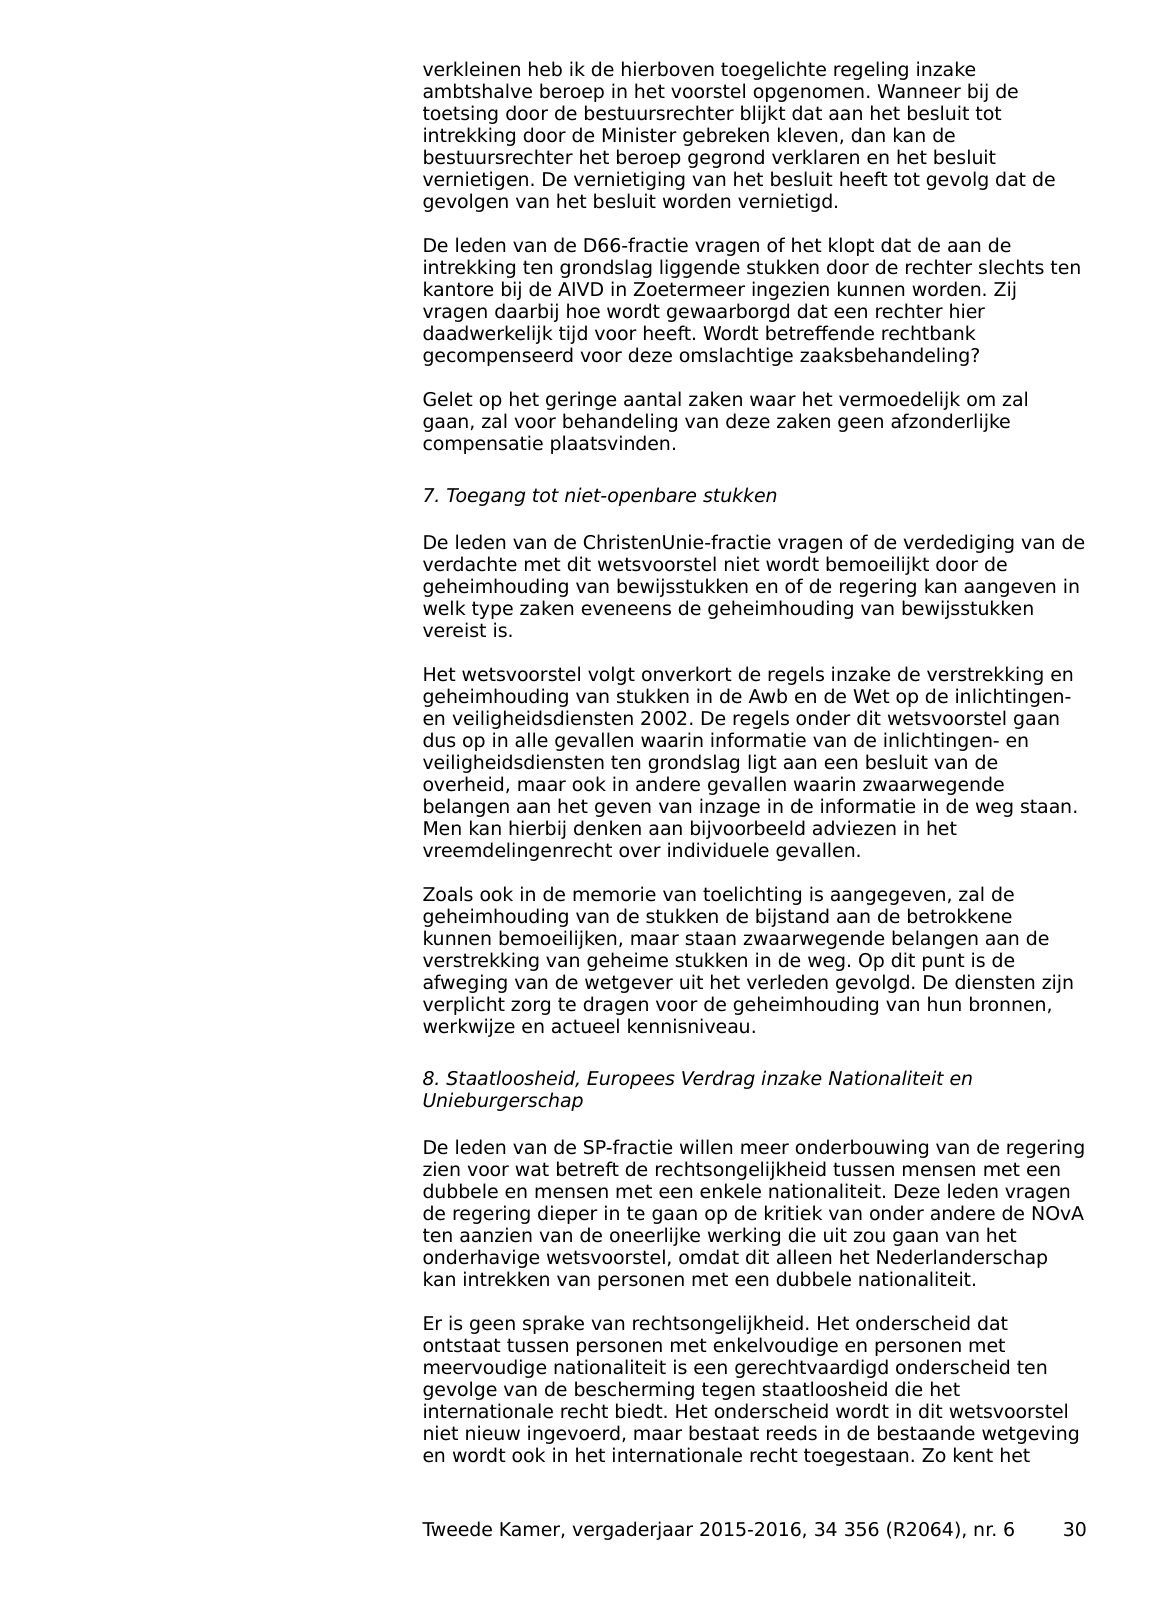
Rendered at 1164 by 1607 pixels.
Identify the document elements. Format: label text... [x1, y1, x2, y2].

subtitle 8. Staatloosheid, Europees Verdrag inzake Nationaliteit en Unieburgerschap [422, 1068, 1087, 1112]
text De leden van de SP-fractie willen meer onderbouwing van de regering zien voor wat betreft de rechtsongelijkheid tussen mensen met een dubbele en mensen met een enkele nationaliteit. Deze leden vragen de regering dieper in te gaan op de kritiek van onder andere de NOvA ten aanzien van de oneerlijke werking die uit zou gaan van het onderhavige wetsvoorstel, omdat dit alleen het Nederlanderschap kan intrekken van personen met een dubbele nationaliteit. [422, 1137, 1087, 1291]
text Het wetsvoorstel volgt onverkort de regels inzake de verstrekking en geheimhouding van stukken in de Awb en de Wet op de inlichtingen- en veiligheidsdiensten 2002. De regels onder dit wetsvoorstel gaan dus op in alle gevallen waarin informatie van de inlichtingen- en veiligheidsdiensten ten grondslag ligt aan een besluit van de overheid, maar ook in andere gevallen waarin zwaarwegende belangen aan het geven van inzage in de informatie in de weg staan. Men kan hierbij denken aan bijvoorbeeld adviezen in het vreemdelingenrecht over individuele gevallen. [422, 664, 1087, 862]
text verkleinen heb ik de hierboven toegelichte regeling inzake ambtshalve beroep in het voorstel opgenomen. Wanneer bij de toetsing door de bestuursrechter blijkt dat aan het besluit tot intrekking door de Minister gebreken kleven, dan kan de bestuursrechter het beroep gegrond verklaren en het besluit vernietigen. De vernietiging van het besluit heeft tot gevolg dat de gevolgen van het besluit worden vernietigd. [422, 59, 1087, 213]
subtitle 7. Toegang tot niet-openbare stukken [422, 485, 1087, 507]
text De leden van de ChristenUnie-fractie vragen of de verdediging van de verdachte met dit wetsvoorstel niet wordt bemoeilijkt door de geheimhouding van bewijsstukken en of de regering kan aangeven in welk type zaken eveneens de geheimhouding van bewijsstukken vereist is. [422, 532, 1087, 642]
text Er is geen sprake van rechtsongelijkheid. Het onderscheid dat ontstaat tussen personen met enkelvoudige en personen met meervoudige nationaliteit is een gerechtvaardigd onderscheid ten gevolge van de bescherming tegen staatloosheid die het internationale recht biedt. Het onderscheid wordt in dit wetsvoorstel niet nieuw ingevoerd, maar bestaat reeds in de bestaande wetgeving en wordt ook in het internationale recht toegestaan. Zo kent het [422, 1313, 1087, 1467]
text Zoals ook in de memorie van toelichting is aangegeven, zal de geheimhouding van de stukken de bijstand aan de betrokkene kunnen bemoeilijken, maar staan zwaarwegende belangen aan de verstrekking van geheime stukken in de weg. Op dit punt is de afweging van de wetgever uit het verleden gevolgd. De diensten zijn verplicht zorg te dragen voor de geheimhouding van hun bronnen, werkwijze en actueel kennisniveau. [422, 884, 1087, 1038]
text Gelet op het geringe aantal zaken waar het vermoedelijk om zal gaan, zal voor behandeling van deze zaken geen afzonderlijke compensatie plaatsvinden. [422, 389, 1087, 455]
text De leden van de D66-fractie vragen of het klopt dat de aan de intrekking ten grondslag liggende stukken door de rechter slechts ten kantore bij de AIVD in Zoetermeer ingezien kunnen worden. Zij vragen daarbij hoe wordt gewaarborgd dat een rechter hier daadwerkelijk tijd voor heeft. Wordt betreffende rechtbank gecompenseerd voor deze omslachtige zaaksbehandeling? [422, 235, 1087, 367]
